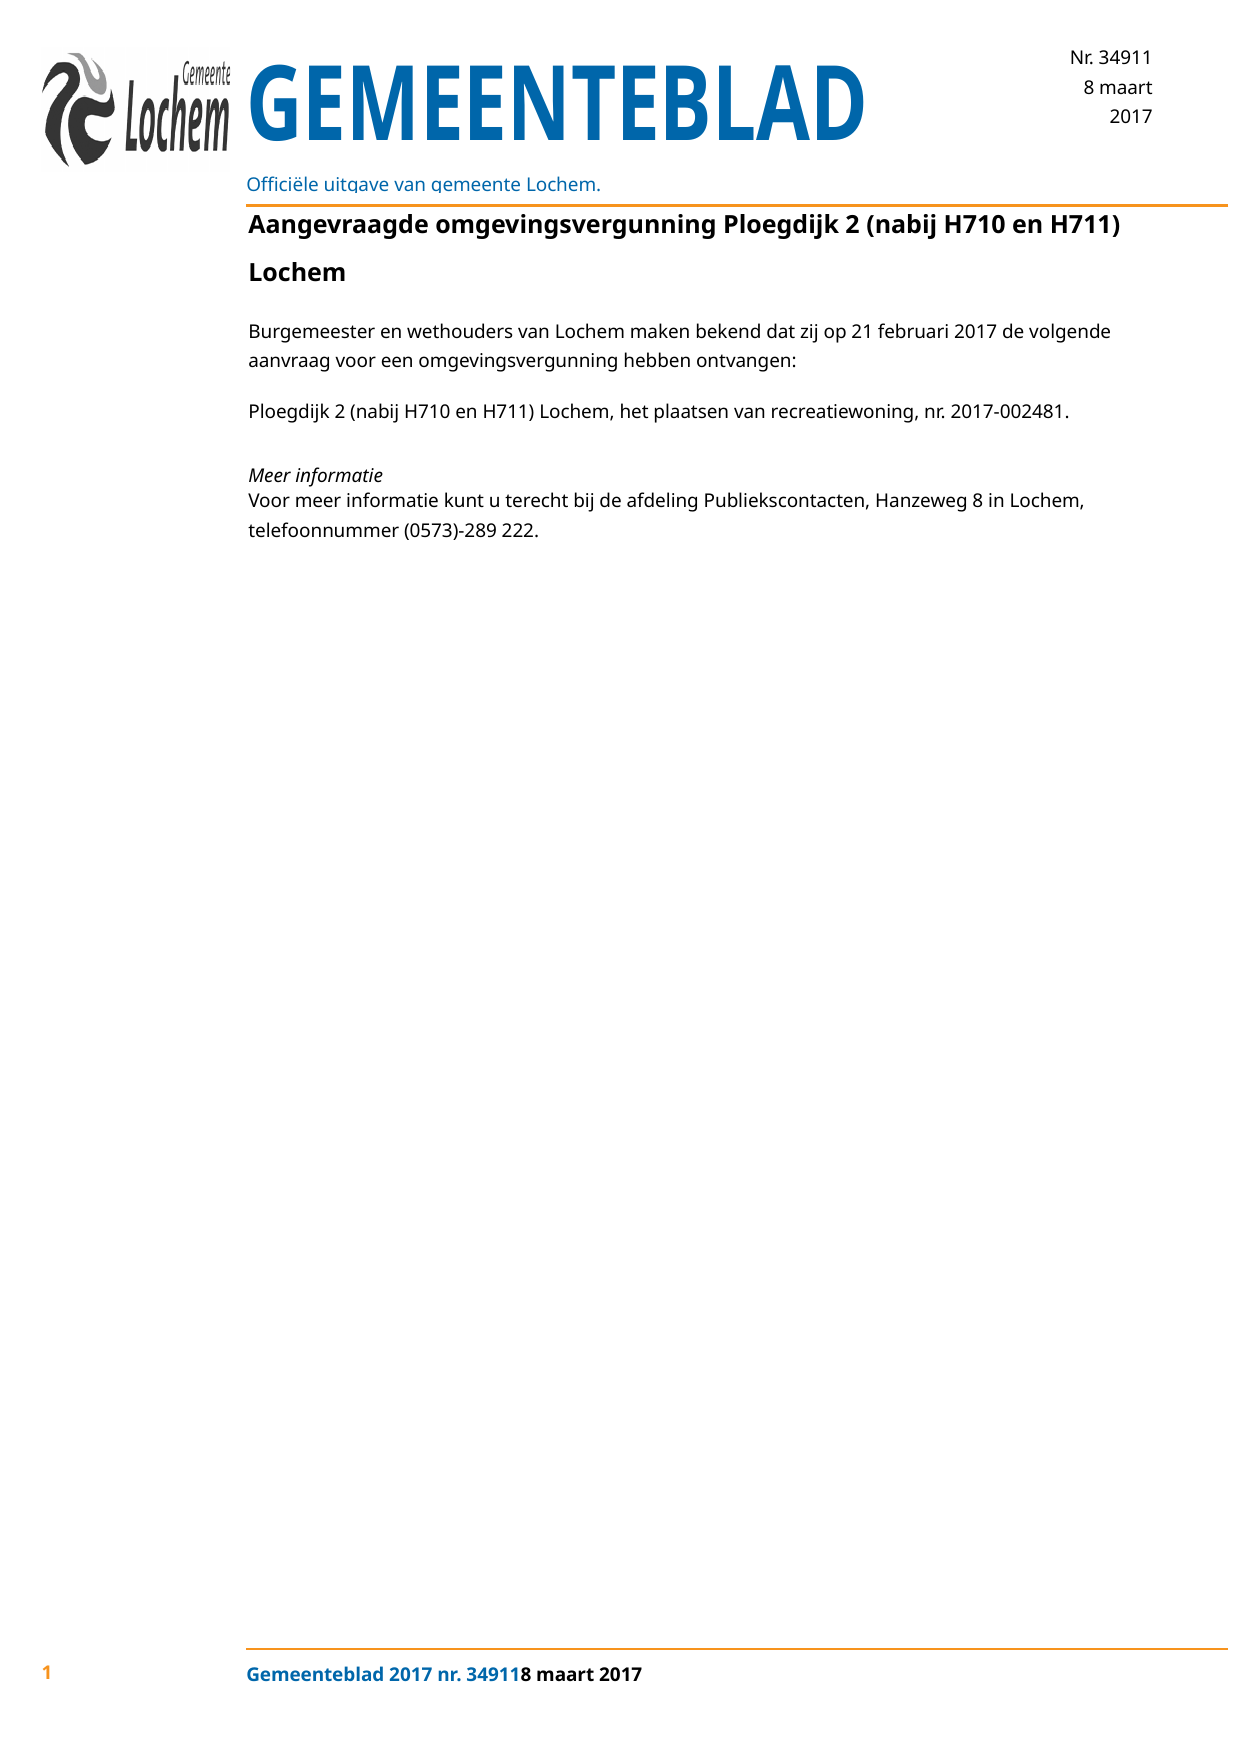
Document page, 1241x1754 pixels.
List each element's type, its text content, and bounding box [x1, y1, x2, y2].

text Ploegdijk 2 (nabij H710 en H711) Lochem, het plaatsen van recreatiewoning, nr. 2017-002481. [248, 398, 1152, 424]
text Aangevraagde omgevingsvergunning Ploegdijk 2 (nabij H710 en H711) Lochem [248, 207, 1152, 288]
text Voor meer informatie kunt u terecht bij de afdeling Publiekscontacten, Hanzeweg 8 in Lochem, telefoonnummer (0573)-289 222. [248, 488, 1152, 543]
picture [41, 47, 231, 172]
text Meer informatie [248, 462, 1152, 488]
text Burgemeester en wethouders van Lochem maken bekend dat zij op 21 februari 2017 de volgende aanvraag voor een omgevingsvergunning hebben ontvangen: [248, 318, 1152, 373]
